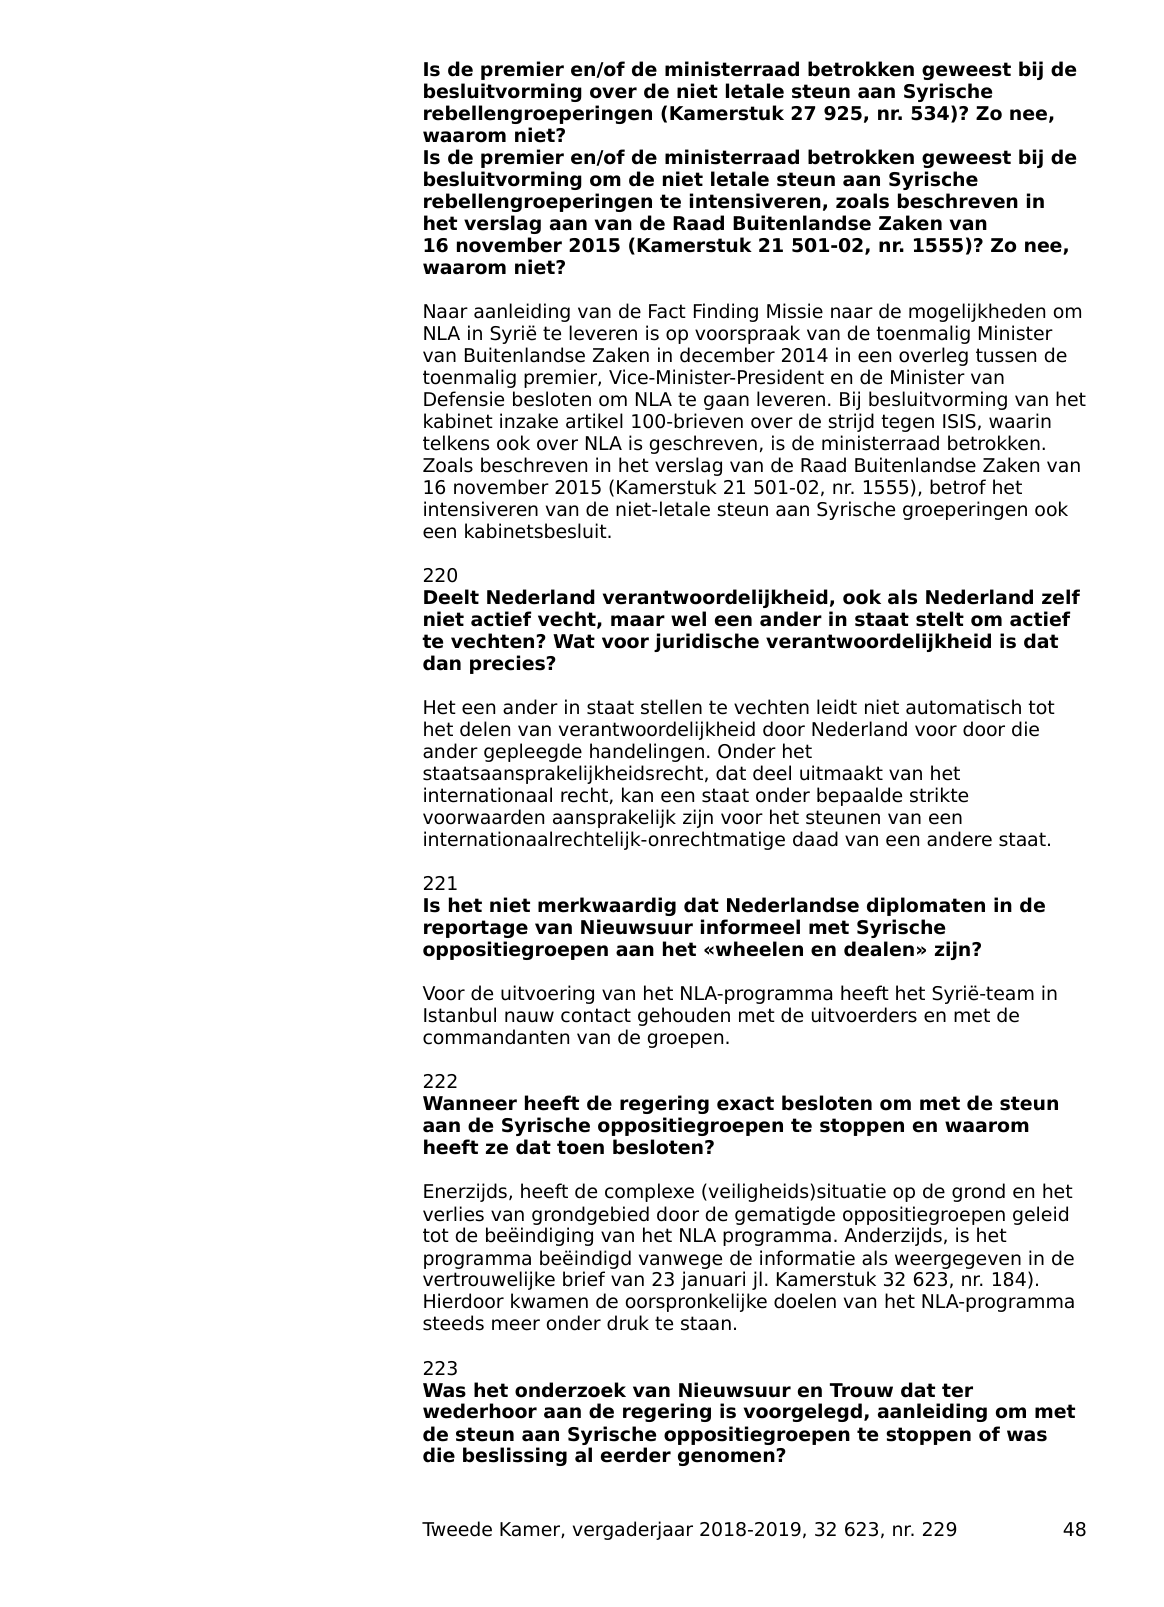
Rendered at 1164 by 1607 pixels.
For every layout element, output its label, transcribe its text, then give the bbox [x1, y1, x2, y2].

text Het een ander in staat stellen te vechten leidt niet automatisch tot het delen van verantwoordelijkheid door Nederland voor door die ander gepleegde handelingen. Onder het staatsaansprakelijkheidsrecht, dat deel uitmaakt van het internationaal recht, kan een staat onder bepaalde strikte voorwaarden aansprakelijk zijn voor het steunen van een internationaalrechtelijk-onrechtmatige daad van een andere staat. [422, 697, 1087, 851]
text 222 [422, 1071, 1087, 1093]
text Naar aanleiding van de Fact Finding Missie naar de mogelijkheden om NLA in Syrië te leveren is op voorspraak van de toenmalig Minister van Buitenlandse Zaken in december 2014 in een overleg tussen de toenmalig premier, Vice-Minister-President en de Minister van Defensie besloten om NLA te gaan leveren. Bij besluitvorming van het kabinet inzake artikel 100-brieven over de strijd tegen ISIS, waarin telkens ook over NLA is geschreven, is de ministerraad betrokken. Zoals beschreven in het verslag van de Raad Buitenlandse Zaken van 16 november 2015 (Kamerstuk 21 501-02, nr. 1555), betrof het intensiveren van de niet-letale steun aan Syrische groeperingen ook een kabinetsbesluit. [422, 301, 1087, 543]
text 220 [422, 565, 1087, 587]
text 223 [422, 1357, 1087, 1379]
text Wanneer heeft de regering exact besloten om met de steun aan de Syrische oppositiegroepen te stoppen en waarom heeft ze dat toen besloten? [422, 1093, 1087, 1159]
text Was het onderzoek van Nieuwsuur en Trouw dat ter wederhoor aan de regering is voorgelegd, aanleiding om met de steun aan Syrische oppositiegroepen te stoppen of was die beslissing al eerder genomen? [422, 1379, 1087, 1467]
text Is het niet merkwaardig dat Nederlandse diplomaten in de reportage van Nieuwsuur informeel met Syrische oppositiegroepen aan het «wheelen en dealen» zijn? [422, 895, 1087, 961]
text 221 [422, 873, 1087, 895]
text Deelt Nederland verantwoordelijkheid, ook als Nederland zelf niet actief vecht, maar wel een ander in staat stelt om actief te vechten? Wat voor juridische verantwoordelijkheid is dat dan precies? [422, 587, 1087, 675]
text Enerzijds, heeft de complexe (veiligheids)situatie op de grond en het verlies van grondgebied door de gematigde oppositiegroepen geleid tot de beëindiging van het NLA programma. Anderzijds, is het programma beëindigd vanwege de informatie als weergegeven in de vertrouwelijke brief van 23 januari jl. Kamerstuk 32 623, nr. 184). Hierdoor kwamen de oorspronkelijke doelen van het NLA-programma steeds meer onder druk te staan. [422, 1181, 1087, 1335]
text Is de premier en/of de ministerraad betrokken geweest bij de besluitvorming over de niet letale steun aan Syrische rebellengroeperingen (Kamerstuk 27 925, nr. 534)? Zo nee, waarom niet? [422, 59, 1087, 147]
text Voor de uitvoering van het NLA-programma heeft het Syrië-team in Istanbul nauw contact gehouden met de uitvoerders en met de commandanten van de groepen. [422, 983, 1087, 1049]
text Is de premier en/of de ministerraad betrokken geweest bij de besluitvorming om de niet letale steun aan Syrische rebellengroeperingen te intensiveren, zoals beschreven in het verslag aan van de Raad Buitenlandse Zaken van 16 november 2015 (Kamerstuk 21 501-02, nr. 1555)? Zo nee, waarom niet? [422, 147, 1087, 279]
